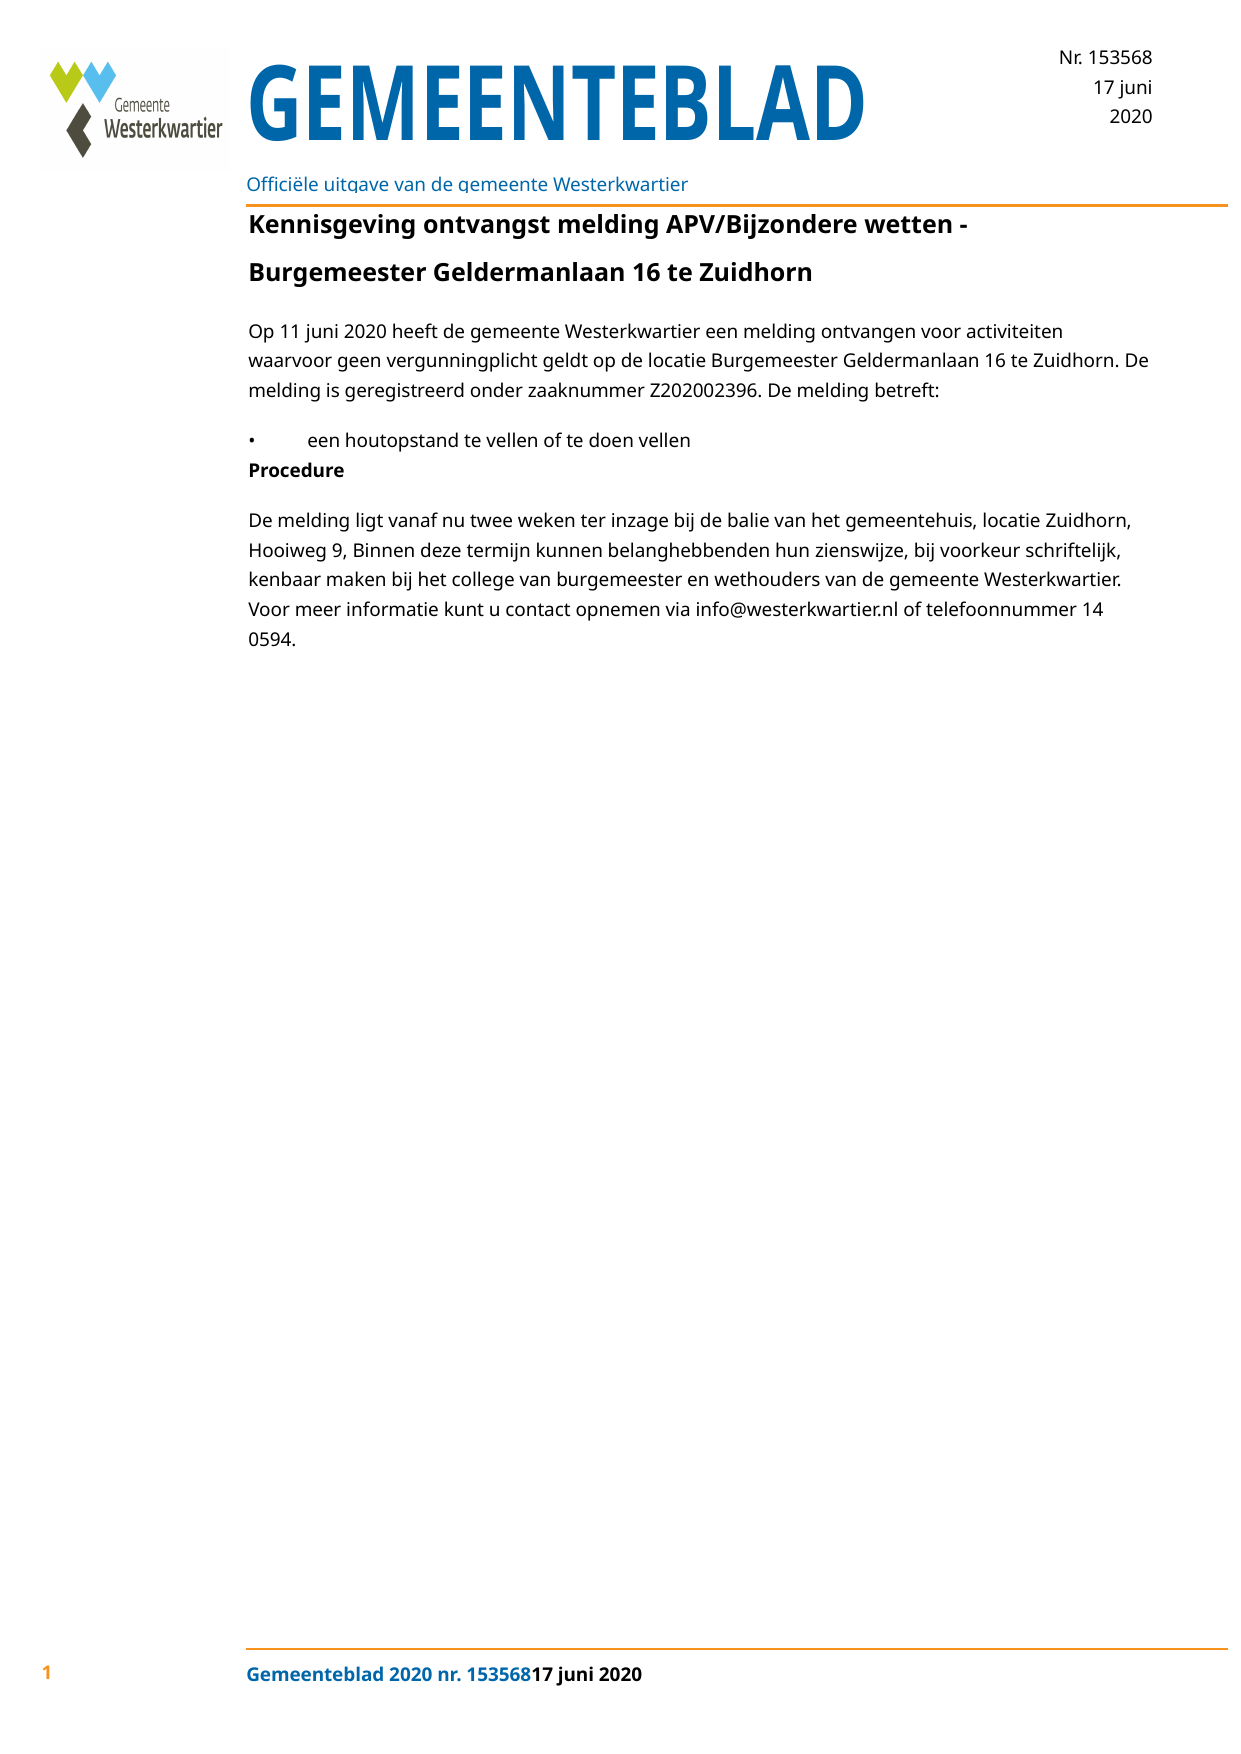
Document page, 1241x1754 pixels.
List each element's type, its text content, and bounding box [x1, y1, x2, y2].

text Kennisgeving ontvangst melding APV/Bijzondere wetten - Burgemeester Geldermanlaan 16 te Zuidhorn [248, 207, 1152, 288]
picture [41, 47, 231, 172]
list een houtopstand te vellen of te doen vellen [248, 427, 1152, 453]
text Procedure [248, 457, 1152, 483]
text Op 11 juni 2020 heeft de gemeente Westerkwartier een melding ontvangen voor activiteiten waarvoor geen vergunningplicht geldt op de locatie Burgemeester Geldermanlaan 16 te Zuidhorn. De melding is geregistreerd onder zaaknummer Z202002396. De melding betreft: [248, 318, 1152, 403]
text De melding ligt vanaf nu twee weken ter inzage bij de balie van het gemeentehuis, locatie Zuidhorn, Hooiweg 9, Binnen deze termijn kunnen belanghebbenden hun zienswijze, bij voorkeur schriftelijk, kenbaar maken bij het college van burgemeester en wethouders van de gemeente Westerkwartier. Voor meer informatie kunt u contact opnemen via info@westerkwartier.nl of telefoonnummer 14 0594. [248, 507, 1152, 652]
